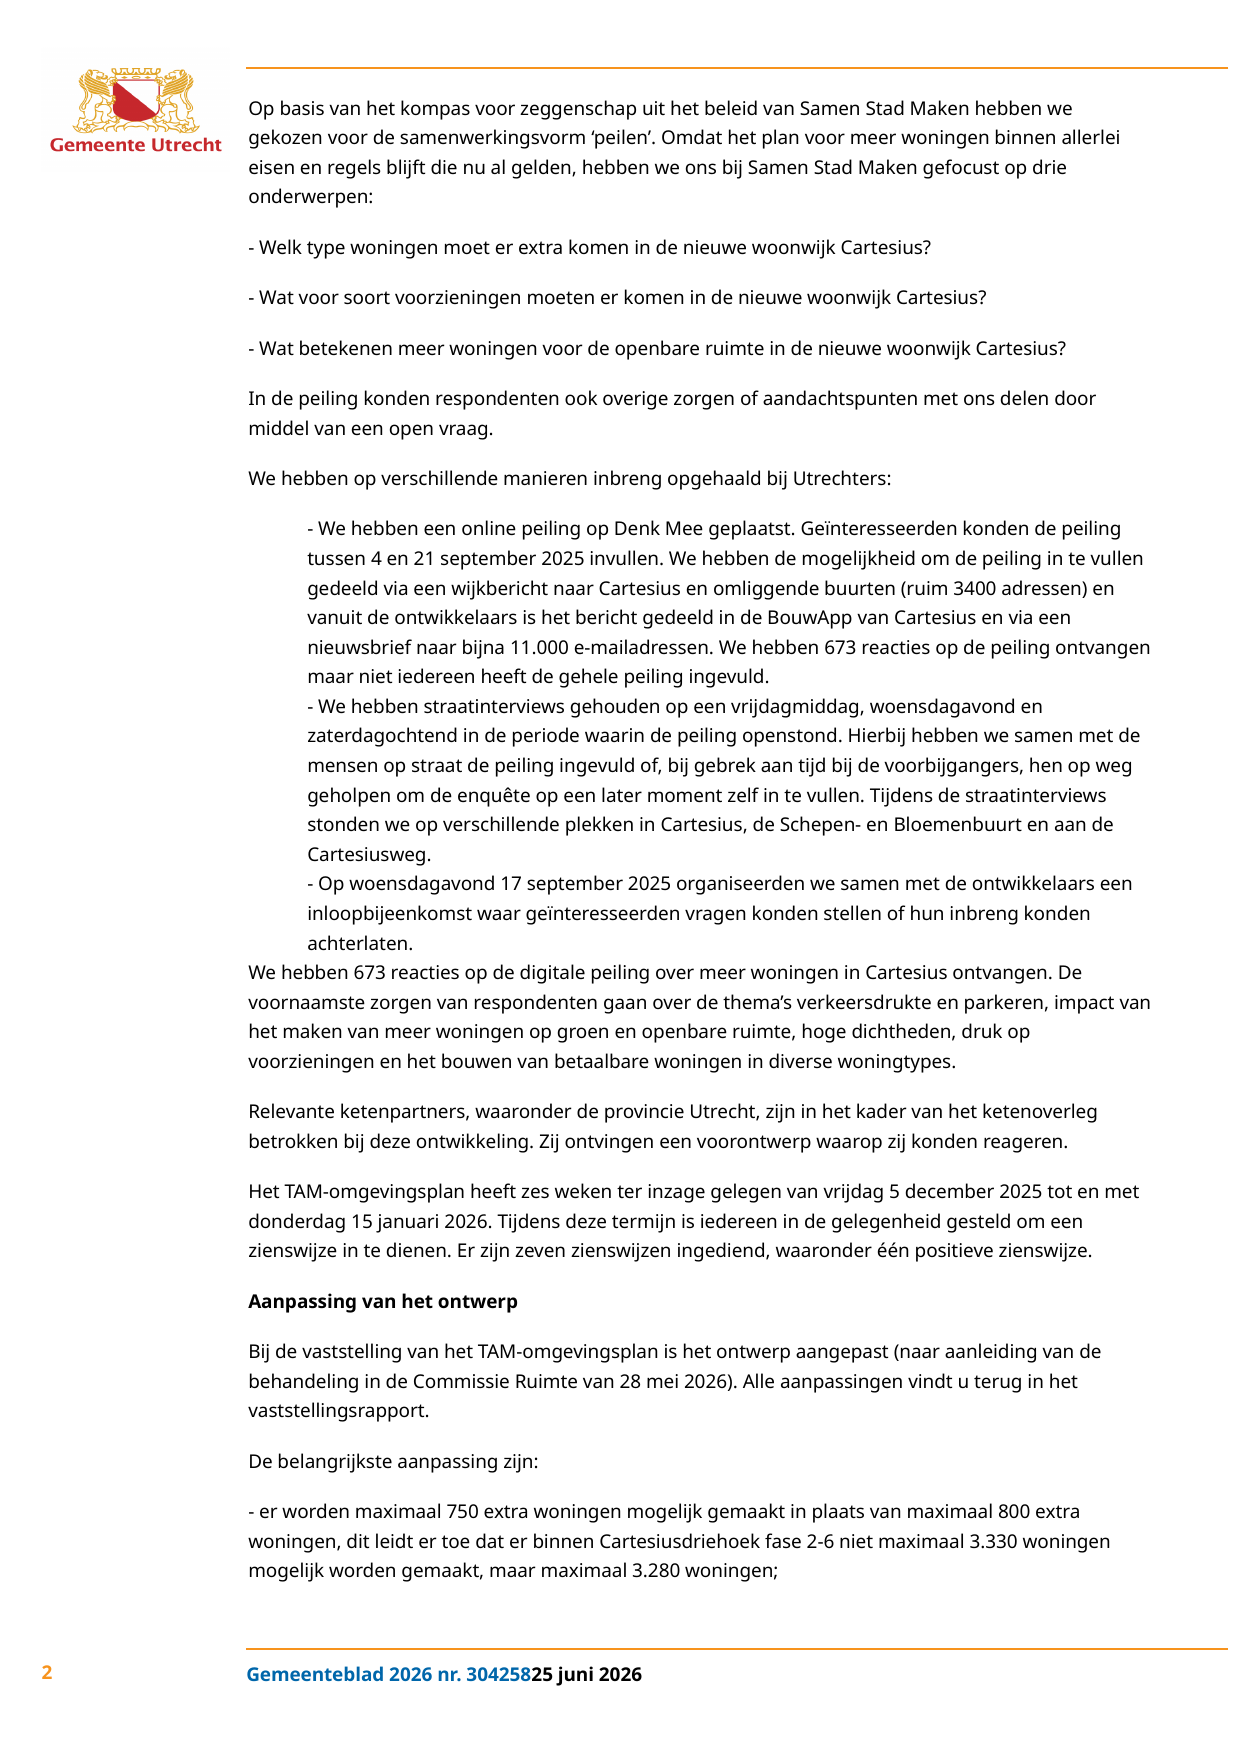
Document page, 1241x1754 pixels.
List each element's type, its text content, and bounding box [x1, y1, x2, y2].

text Aanpassing van het ontwerp [248, 1288, 1152, 1314]
text De belangrijkste aanpassing zijn: [248, 1448, 1152, 1474]
text Bij de vaststelling van het TAM-omgevingsplan is het ontwerp aangepast (naar aanleiding van de behandeling in de Commissie Ruimte van 28 mei 2026). Alle aanpassingen vindt u terug in het vaststellingsrapport. [248, 1338, 1152, 1423]
text Op basis van het kompas voor zeggenschap uit het beleid van Samen Stad Maken hebben we gekozen voor de samenwerkingsvorm ‘peilen’. Omdat het plan voor meer woningen binnen allerlei eisen en regels blijft die nu al gelden, hebben we ons bij Samen Stad Maken gefocust op drie onderwerpen: [248, 95, 1152, 209]
text - er worden maximaal 750 extra woningen mogelijk gemaakt in plaats van maximaal 800 extra woningen, dit leidt er toe dat er binnen Cartesiusdriehoek fase 2-6 niet maximaal 3.330 woningen mogelijk worden gemaakt, maar maximaal 3.280 woningen; [248, 1498, 1152, 1583]
text - Wat voor soort voorzieningen moeten er komen in de nieuwe woonwijk Cartesius? [248, 284, 1152, 310]
picture [41, 47, 231, 172]
text - Welk type woningen moet er extra komen in de nieuwe woonwijk Cartesius? [248, 234, 1152, 260]
list - We hebben een online peiling op Denk Mee geplaatst. Geïnteresseerden konden de peiling tussen 4 en 21 september 2025 invullen. We hebben de mogelijkheid om de peiling in te vullen gedeeld via een wijkbericht naar Cartesius en omliggende buurten (ruim 3400 adressen) en vanuit de ontwikkelaars is het bericht gedeeld in de BouwApp van Cartesius en via een nieuwsbrief naar bijna 11.000 e-mailadressen. We hebben 673 reacties op de peiling ontvangen maar niet iedereen heeft de gehele peiling ingevuld. [248, 516, 1152, 689]
text Het TAM-omgevingsplan heeft zes weken ter inzage gelegen van vrijdag 5 december 2025 tot en met donderdag 15 januari 2026. Tijdens deze termijn is iedereen in de gelegenheid gesteld om een zienswijze in te dienen. Er zijn zeven zienswijzen ingediend, waaronder één positieve zienswijze. [248, 1178, 1152, 1263]
text In de peiling konden respondenten ook overige zorgen of aandachtspunten met ons delen door middel van een open vraag. [248, 385, 1152, 441]
text - Wat betekenen meer woningen voor de openbare ruimte in de nieuwe woonwijk Cartesius? [248, 335, 1152, 361]
list - We hebben straatinterviews gehouden op een vrijdagmiddag, woensdagavond en zaterdagochtend in de periode waarin de peiling openstond. Hierbij hebben we samen met de mensen op straat de peiling ingevuld of, bij gebrek aan tijd bij de voorbijgangers, hen op weg geholpen om de enquête op een later moment zelf in te vullen. Tijdens de straatinterviews stonden we op verschillende plekken in Cartesius, de Schepen- en Bloemenbuurt en aan de Cartesiusweg. [248, 693, 1152, 867]
list - Op woensdagavond 17 september 2025 organiseerden we samen met de ontwikkelaars een inloopbijeenkomst waar geïnteresseerden vragen konden stellen of hun inbreng konden achterlaten. [248, 871, 1152, 956]
text We hebben op verschillende manieren inbreng opgehaald bij Utrechters: [248, 465, 1152, 491]
text Relevante ketenpartners, waaronder de provincie Utrecht, zijn in het kader van het ketenoverleg betrokken bij deze ontwikkeling. Zij ontvingen een voorontwerp waarop zij konden reageren. [248, 1098, 1152, 1154]
text We hebben 673 reacties op de digitale peiling over meer woningen in Cartesius ontvangen. De voornaamste zorgen van respondenten gaan over de thema’s verkeersdrukte en parkeren, impact van het maken van meer woningen op groen en openbare ruimte, hoge dichtheden, druk op voorzieningen en het bouwen van betaalbare woningen in diverse woningtypes. [248, 959, 1152, 1074]
